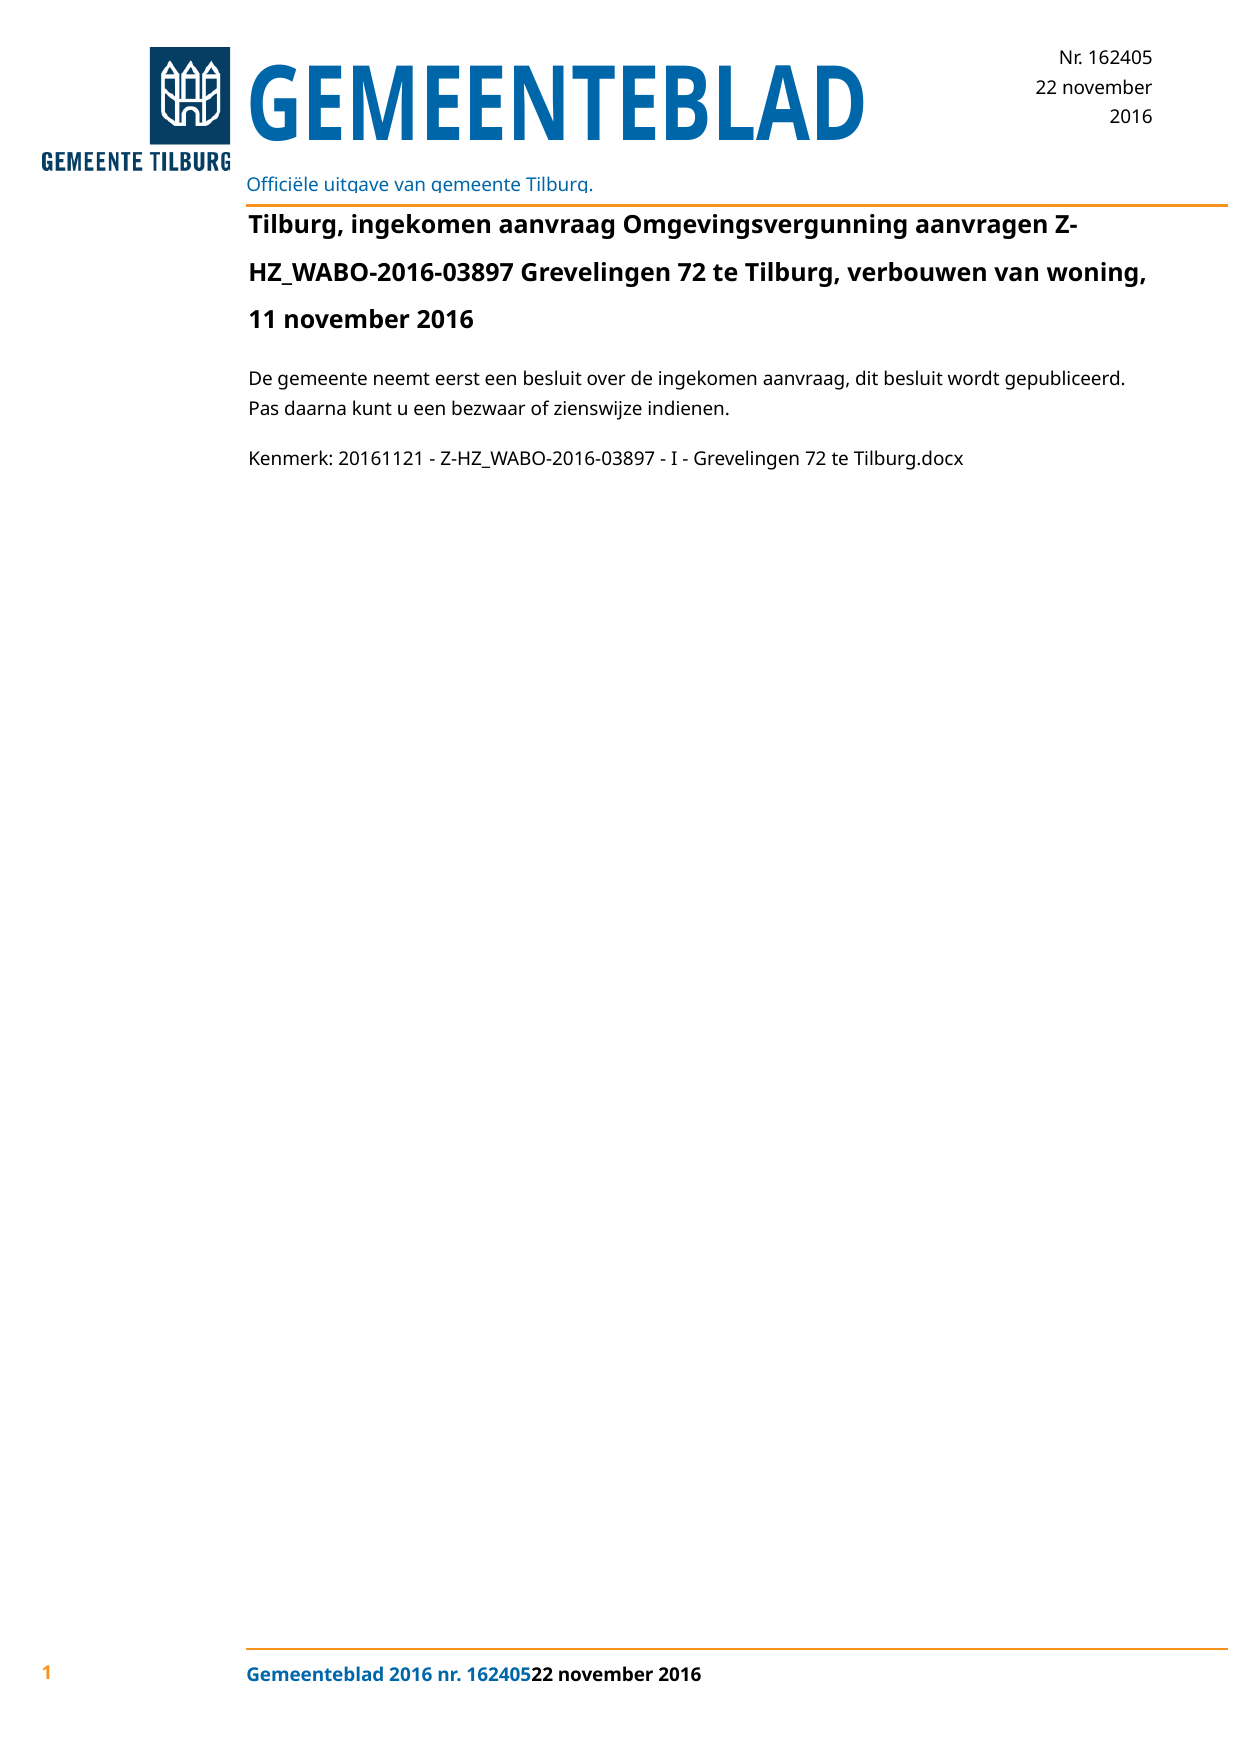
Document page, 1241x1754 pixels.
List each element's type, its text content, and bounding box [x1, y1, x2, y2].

text Kenmerk: 20161121 - Z-HZ_WABO-2016-03897 - I - Grevelingen 72 te Tilburg.docx [248, 446, 1152, 471]
text De gemeente neemt eerst een besluit over de ingekomen aanvraag, dit besluit wordt gepubliceerd. Pas daarna kunt u een bezwaar of zienswijze indienen. [248, 366, 1152, 421]
picture [41, 47, 231, 172]
text Tilburg, ingekomen aanvraag Omgevingsvergunning aanvragen Z-HZ_WABO-2016-03897 Grevelingen 72 te Tilburg, verbouwen van woning, 11 november 2016 [248, 207, 1152, 336]
